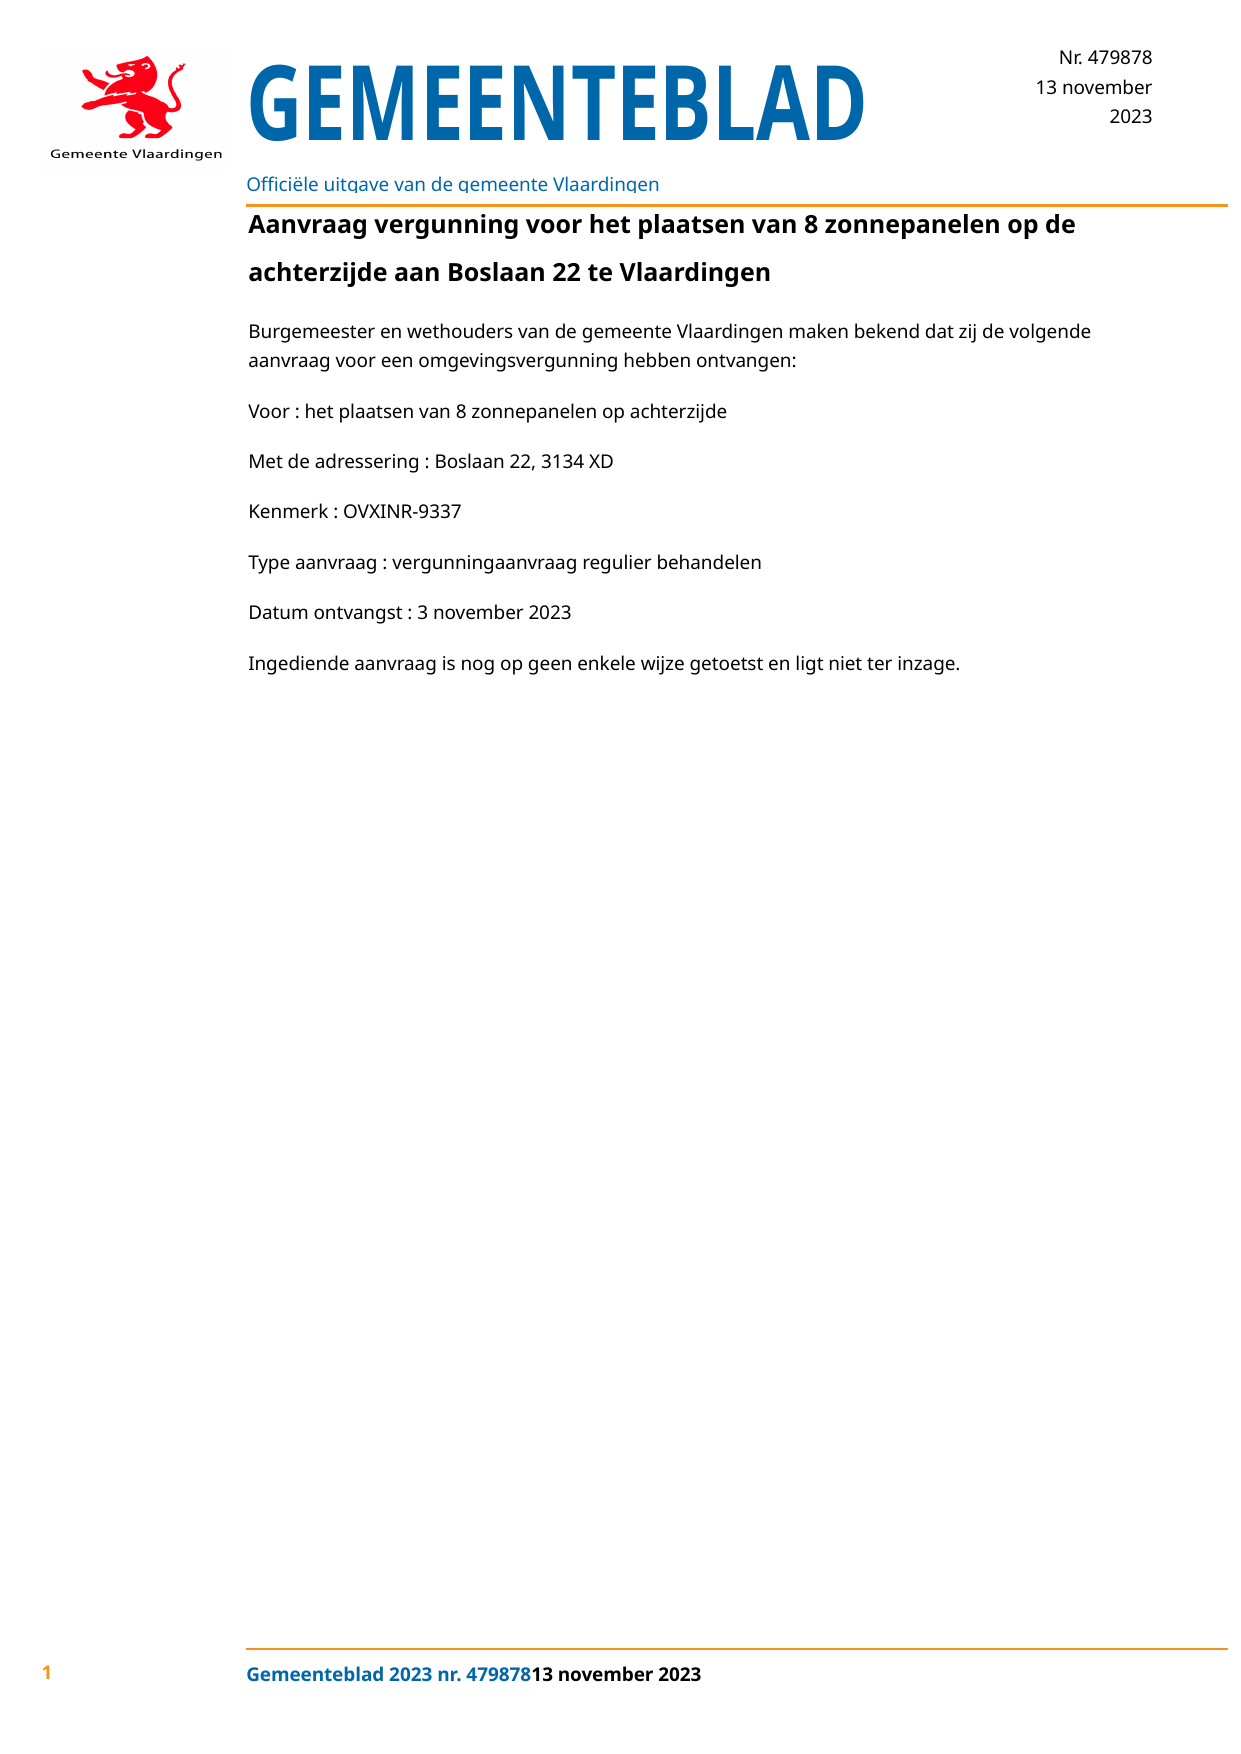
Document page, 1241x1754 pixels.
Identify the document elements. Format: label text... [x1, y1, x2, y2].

text Kenmerk : OVXINR-9337 [248, 499, 1152, 524]
text Datum ontvangst : 3 november 2023 [248, 599, 1152, 625]
text Type aanvraag : vergunningaanvraag regulier behandelen [248, 549, 1152, 575]
text Aanvraag vergunning voor het plaatsen van 8 zonnepanelen op de achterzijde aan Boslaan 22 te Vlaardingen [248, 207, 1152, 288]
picture [41, 47, 231, 172]
text Ingediende aanvraag is nog op geen enkele wijze getoetst en ligt niet ter inzage. [248, 650, 1152, 676]
text Burgemeester en wethouders van de gemeente Vlaardingen maken bekend dat zij de volgende aanvraag voor een omgevingsvergunning hebben ontvangen: [248, 318, 1152, 373]
text Met de adressering : Boslaan 22, 3134 XD [248, 448, 1152, 474]
text Voor : het plaatsen van 8 zonnepanelen op achterzijde [248, 398, 1152, 424]
